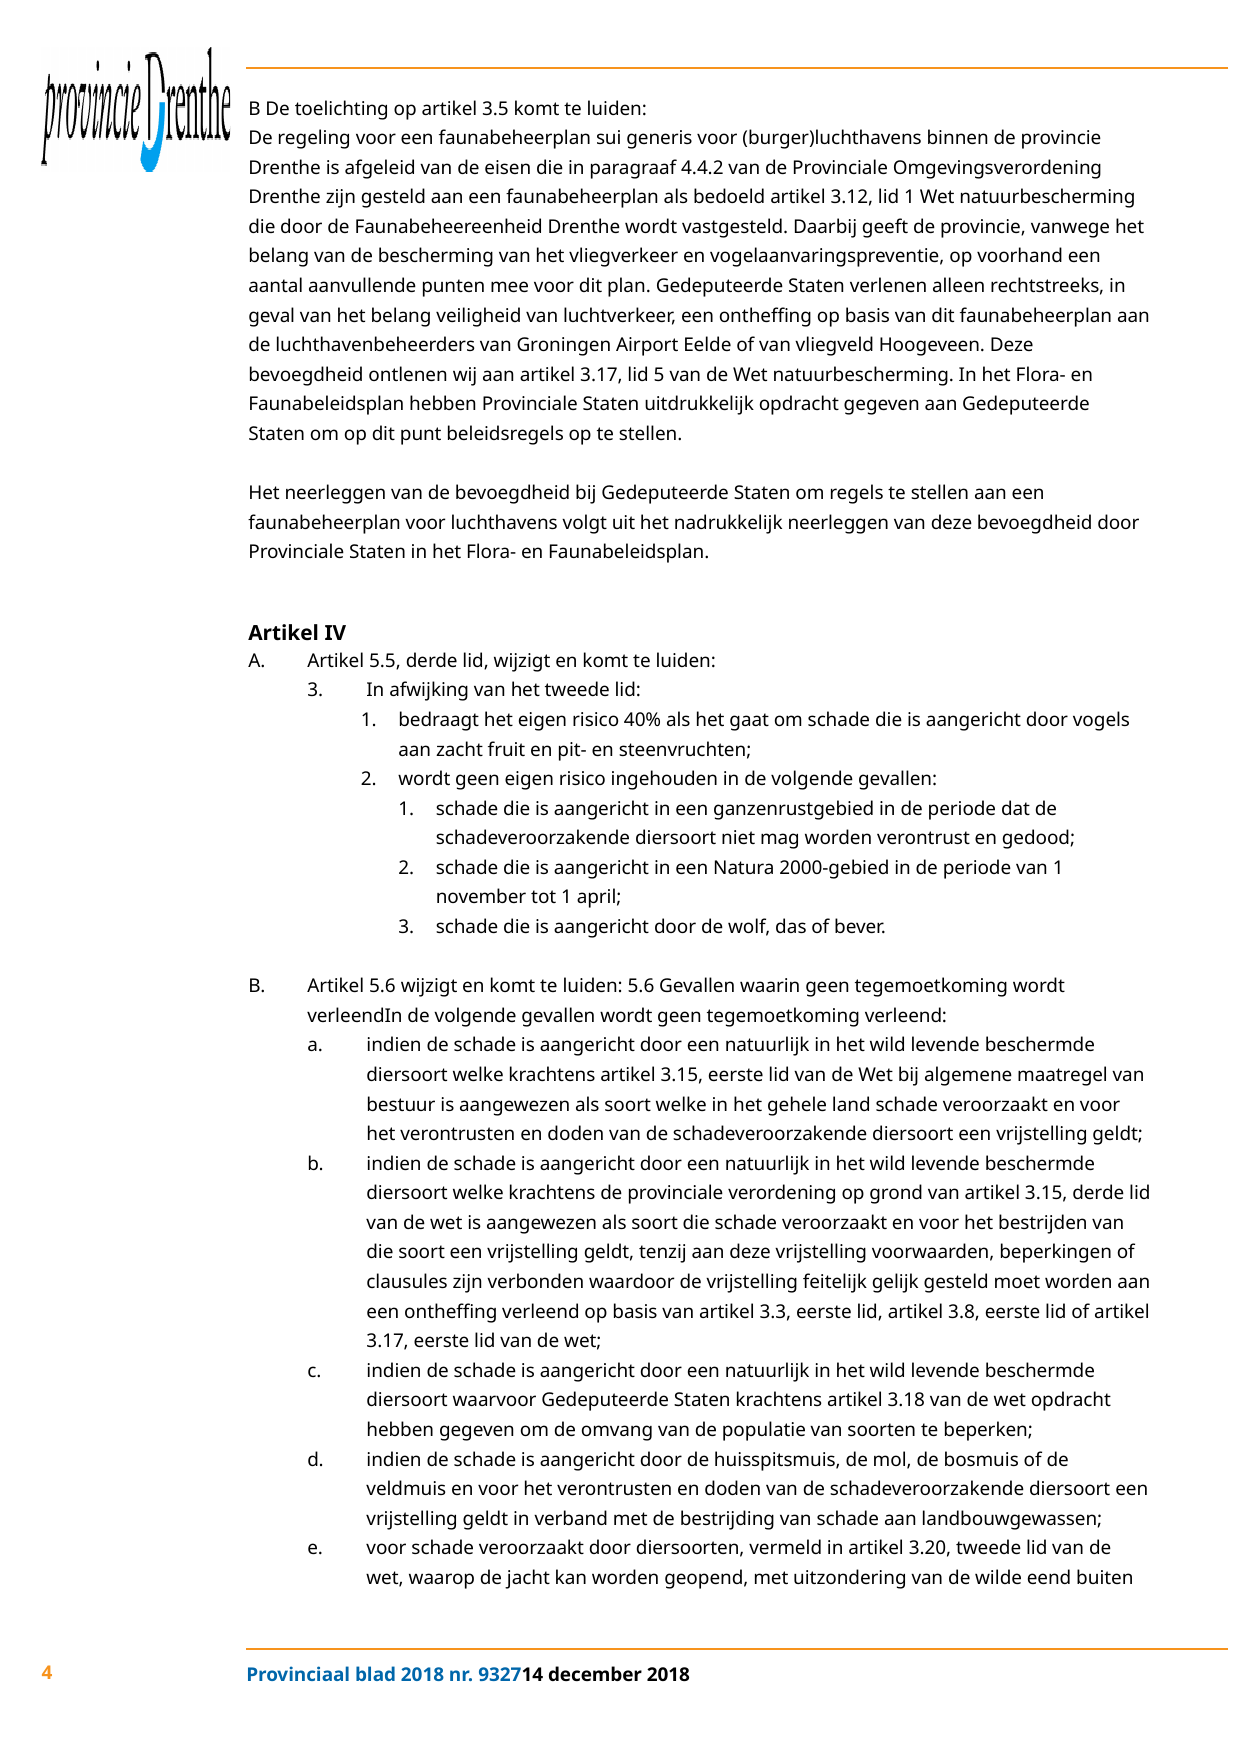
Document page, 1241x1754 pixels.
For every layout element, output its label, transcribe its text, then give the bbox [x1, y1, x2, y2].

text Artikel IV [248, 618, 1152, 647]
list indien de schade is aangericht door een natuurlijk in het wild levende beschermde diersoort waarvoor Gedeputeerde Staten krachtens artikel 3.18 van de wet opdracht hebben gegeven om de omvang van de populatie van soorten te beperken; [307, 1357, 1152, 1442]
list Artikel 5.5, derde lid, wijzigt en komt te luiden: [248, 647, 1152, 673]
text De regeling voor een faunabeheerplan sui generis voor (burger)luchthavens binnen de provincie Drenthe is afgeleid van de eisen die in paragraaf 4.4.2 van de Provinciale Omgevingsverordening Drenthe zijn gesteld aan een faunabeheerplan als bedoeld artikel 3.12, lid 1 Wet natuurbescherming die door de Faunabeheereenheid Drenthe wordt vastgesteld. Daarbij geeft de provincie, vanwege het belang van de bescherming van het vliegverkeer en vogelaanvaringspreventie, op voorhand een aantal aanvullende punten mee voor dit plan. Gedeputeerde Staten verlenen alleen rechtstreeks, in geval van het belang veiligheid van luchtverkeer, een ontheffing op basis van dit faunabeheerplan aan de luchthavenbeheerders van Groningen Airport Eelde of van vliegveld Hoogeveen. Deze bevoegdheid ontlenen wij aan artikel 3.17, lid 5 van de Wet natuurbescherming. In het Flora- en Faunabeleidsplan hebben Provinciale Staten uitdrukkelijk opdracht gegeven aan Gedeputeerde Staten om op dit punt beleidsregels op te stellen. [248, 124, 1152, 446]
list voor schade veroorzaakt door diersoorten, vermeld in artikel 3.20, tweede lid van de wet, waarop de jacht kan worden geopend, met uitzondering van de wilde eend buiten [307, 1534, 1152, 1590]
list schade die is aangericht in een ganzenrustgebied in de periode dat de schadeveroorzakende diersoort niet mag worden verontrust en gedood; [398, 795, 1152, 850]
text Het neerleggen van de bevoegdheid bij Gedeputeerde Staten om regels te stellen aan een faunabeheerplan voor luchthavens volgt uit het nadrukkelijk neerleggen van deze bevoegdheid door Provinciale Staten in het Flora- en Faunabeleidsplan. [248, 479, 1152, 564]
list schade die is aangericht in een Natura 2000-gebied in de periode van 1 november tot 1 april; [398, 854, 1152, 909]
picture [41, 47, 231, 172]
list indien de schade is aangericht door een natuurlijk in het wild levende beschermde diersoort welke krachtens artikel 3.15, eerste lid van de Wet bij algemene maatregel van bestuur is aangewezen als soort welke in het gehele land schade veroorzaakt en voor het verontrusten en doden van de schadeveroorzakende diersoort een vrijstelling geldt; [307, 1032, 1152, 1146]
list bedraagt het eigen risico 40% als het gaat om schade die is aangericht door vogels aan zacht fruit en pit- en steenvruchten; [361, 706, 1152, 761]
list Artikel 5.6 wijzigt en komt te luiden: 5.6 Gevallen waarin geen tegemoetkoming wordt verleendIn de volgende gevallen wordt geen tegemoetkoming verleend: [248, 972, 1152, 1028]
list indien de schade is aangericht door de huisspitsmuis, de mol, de bosmuis of de veldmuis en voor het verontrusten en doden van de schadeveroorzakende diersoort een vrijstelling geldt in verband met de bestrijding van schade aan landbouwgewassen; [307, 1446, 1152, 1531]
list wordt geen eigen risico ingehouden in de volgende gevallen: [361, 765, 1152, 791]
text B De toelichting op artikel 3.5 komt te luiden: [248, 95, 1152, 121]
list In afwijking van het tweede lid: [307, 677, 1152, 702]
list schade die is aangericht door de wolf, das of bever. [398, 913, 1152, 939]
list indien de schade is aangericht door een natuurlijk in het wild levende beschermde diersoort welke krachtens de provinciale verordening op grond van artikel 3.15, derde lid van de wet is aangewezen als soort die schade veroorzaakt en voor het bestrijden van die soort een vrijstelling geldt, tenzij aan deze vrijstelling voorwaarden, beperkingen of clausules zijn verbonden waardoor de vrijstelling feitelijk gelijk gesteld moet worden aan een ontheffing verleend op basis van artikel 3.3, eerste lid, artikel 3.8, eerste lid of artikel 3.17, eerste lid van de wet; [307, 1150, 1152, 1353]
